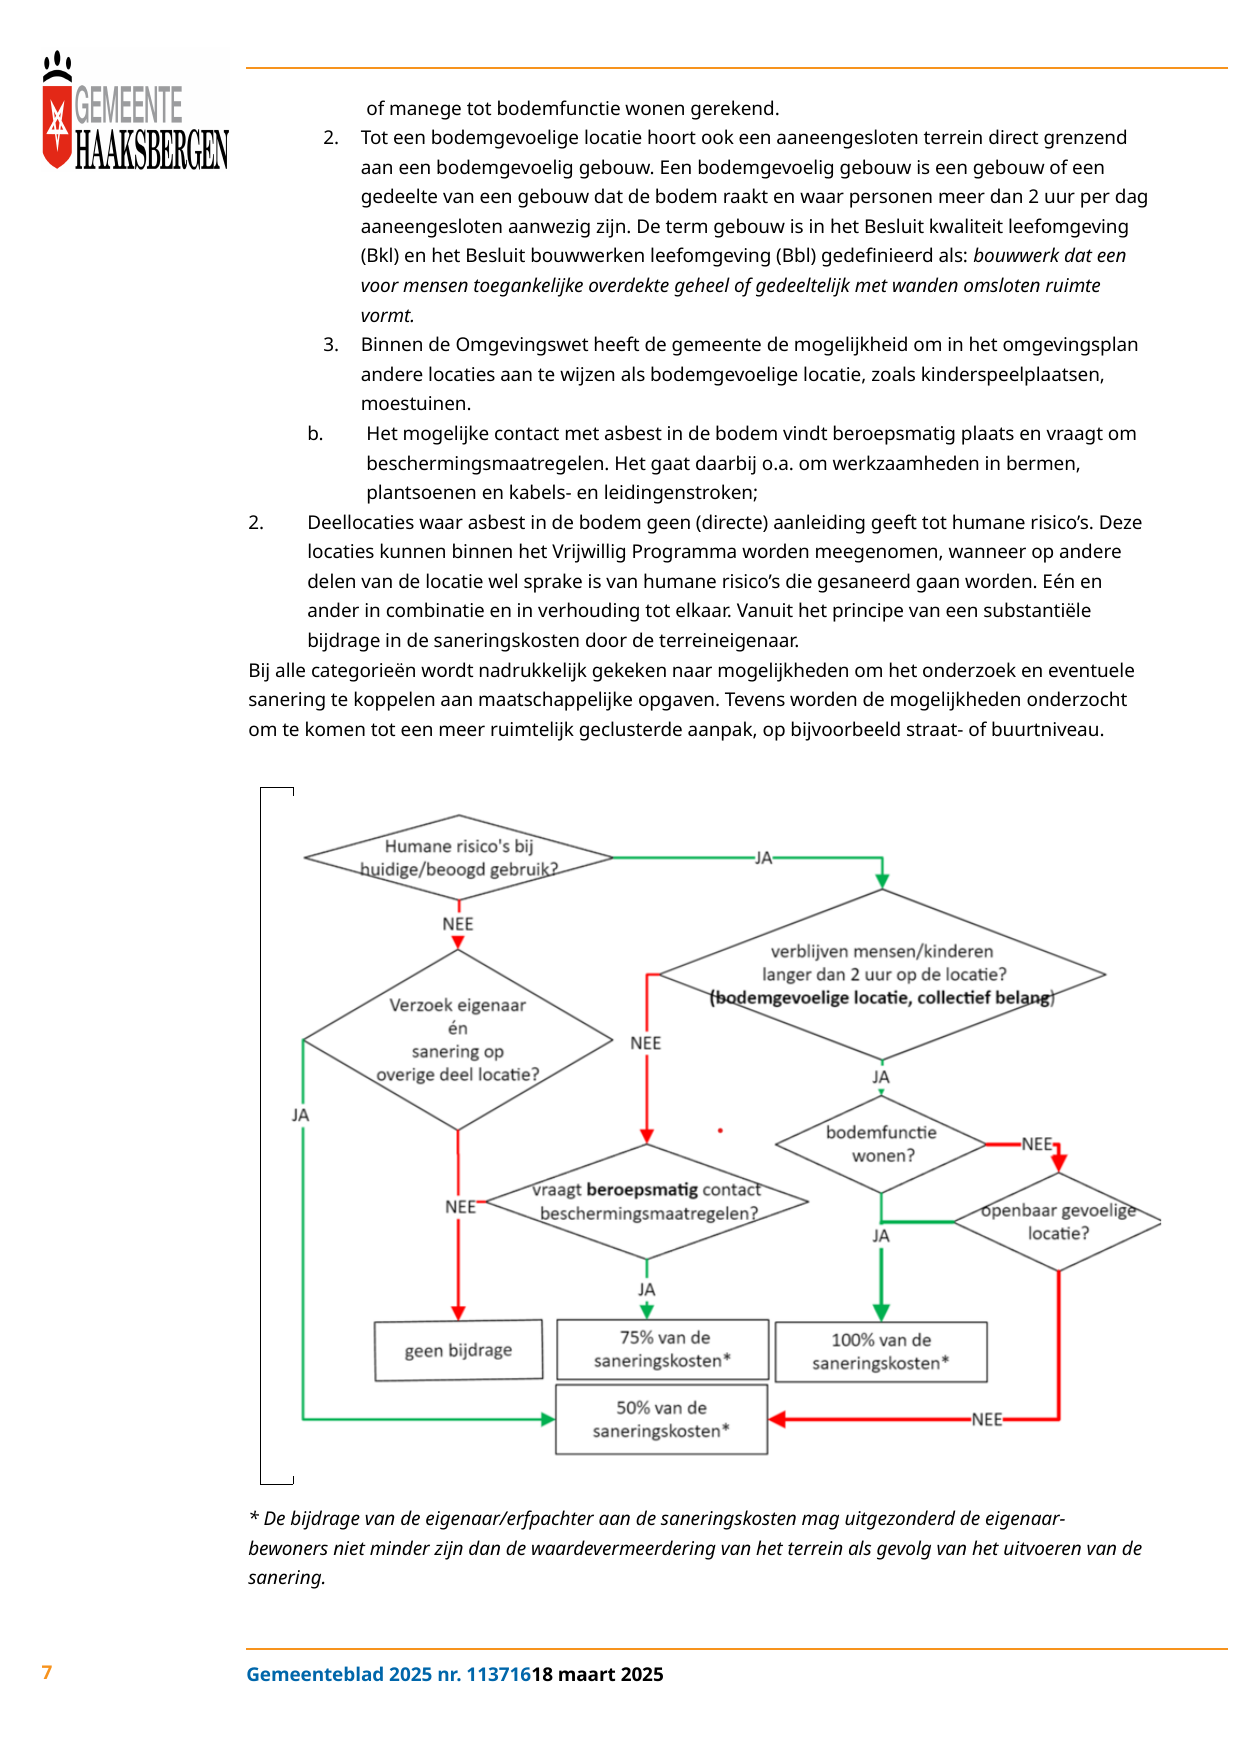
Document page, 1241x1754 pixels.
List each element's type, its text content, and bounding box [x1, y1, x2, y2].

picture [41, 47, 231, 172]
text Bij alle categorieën wordt nadrukkelijk gekeken naar mogelijkheden om het onderzoek en eventuele sanering te koppelen aan maatschappelijke opgaven. Tevens worden de mogelijkheden onderzocht om te komen tot een meer ruimtelijk geclusterde aanpak, op bijvoorbeeld straat- of buurtniveau. [248, 657, 1152, 742]
list Tot een bodemgevoelige locatie hoort ook een aaneengesloten terrein direct grenzend aan een bodemgevoelig gebouw. Een bodemgevoelig gebouw is een gebouw of een gedeelte van een gebouw dat de bodem raakt en waar personen meer dan 2 uur per dag aaneengesloten aanwezig zijn. De term gebouw is in het Besluit kwaliteit leefomgeving (Bkl) en het Besluit bouwwerken leefomgeving (Bbl) gedefinieerd als: bouwwerk dat een voor mensen toegankelijke overdekte geheel of gedeeltelijk met wanden omsloten ruimte vormt. [323, 124, 1152, 328]
list Deellocaties waar asbest in de bodem geen (directe) aanleiding geeft tot humane risico’s. Deze locaties kunnen binnen het Vrijwillig Programma worden meegenomen, wanneer op andere delen van de locatie wel sprake is van humane risico’s die gesaneerd gaan worden. Eén en ander in combinatie en in verhouding tot elkaar. Vanuit het principe van een substantiële bijdrage in de saneringskosten door de terreineigenaar. [248, 509, 1152, 653]
list Binnen de Omgevingswet heeft de gemeente de mogelijkheid om in het omgevingsplan andere locaties aan te wijzen als bodemgevoelige locatie, zoals kinderspeelplaatsen, moestuinen. [323, 331, 1152, 416]
list Het mogelijke contact met asbest in de bodem vindt beroepsmatig plaats en vraagt om beschermingsmaatregelen. Het gaat daarbij o.a. om werkzaamheden in bermen, plantsoenen en kabels- en leidingenstroken; [307, 420, 1152, 505]
picture [268, 796, 1173, 1476]
text * De bijdrage van de eigenaar/erfpachter aan de saneringskosten mag uitgezonderd de eigenaar- bewoners niet minder zijn dan de waardevermeerdering van het terrein als gevolg van het uitvoeren van de sanering. [248, 1505, 1152, 1590]
list of manege tot bodemfunctie wonen gerekend. [307, 95, 1152, 121]
